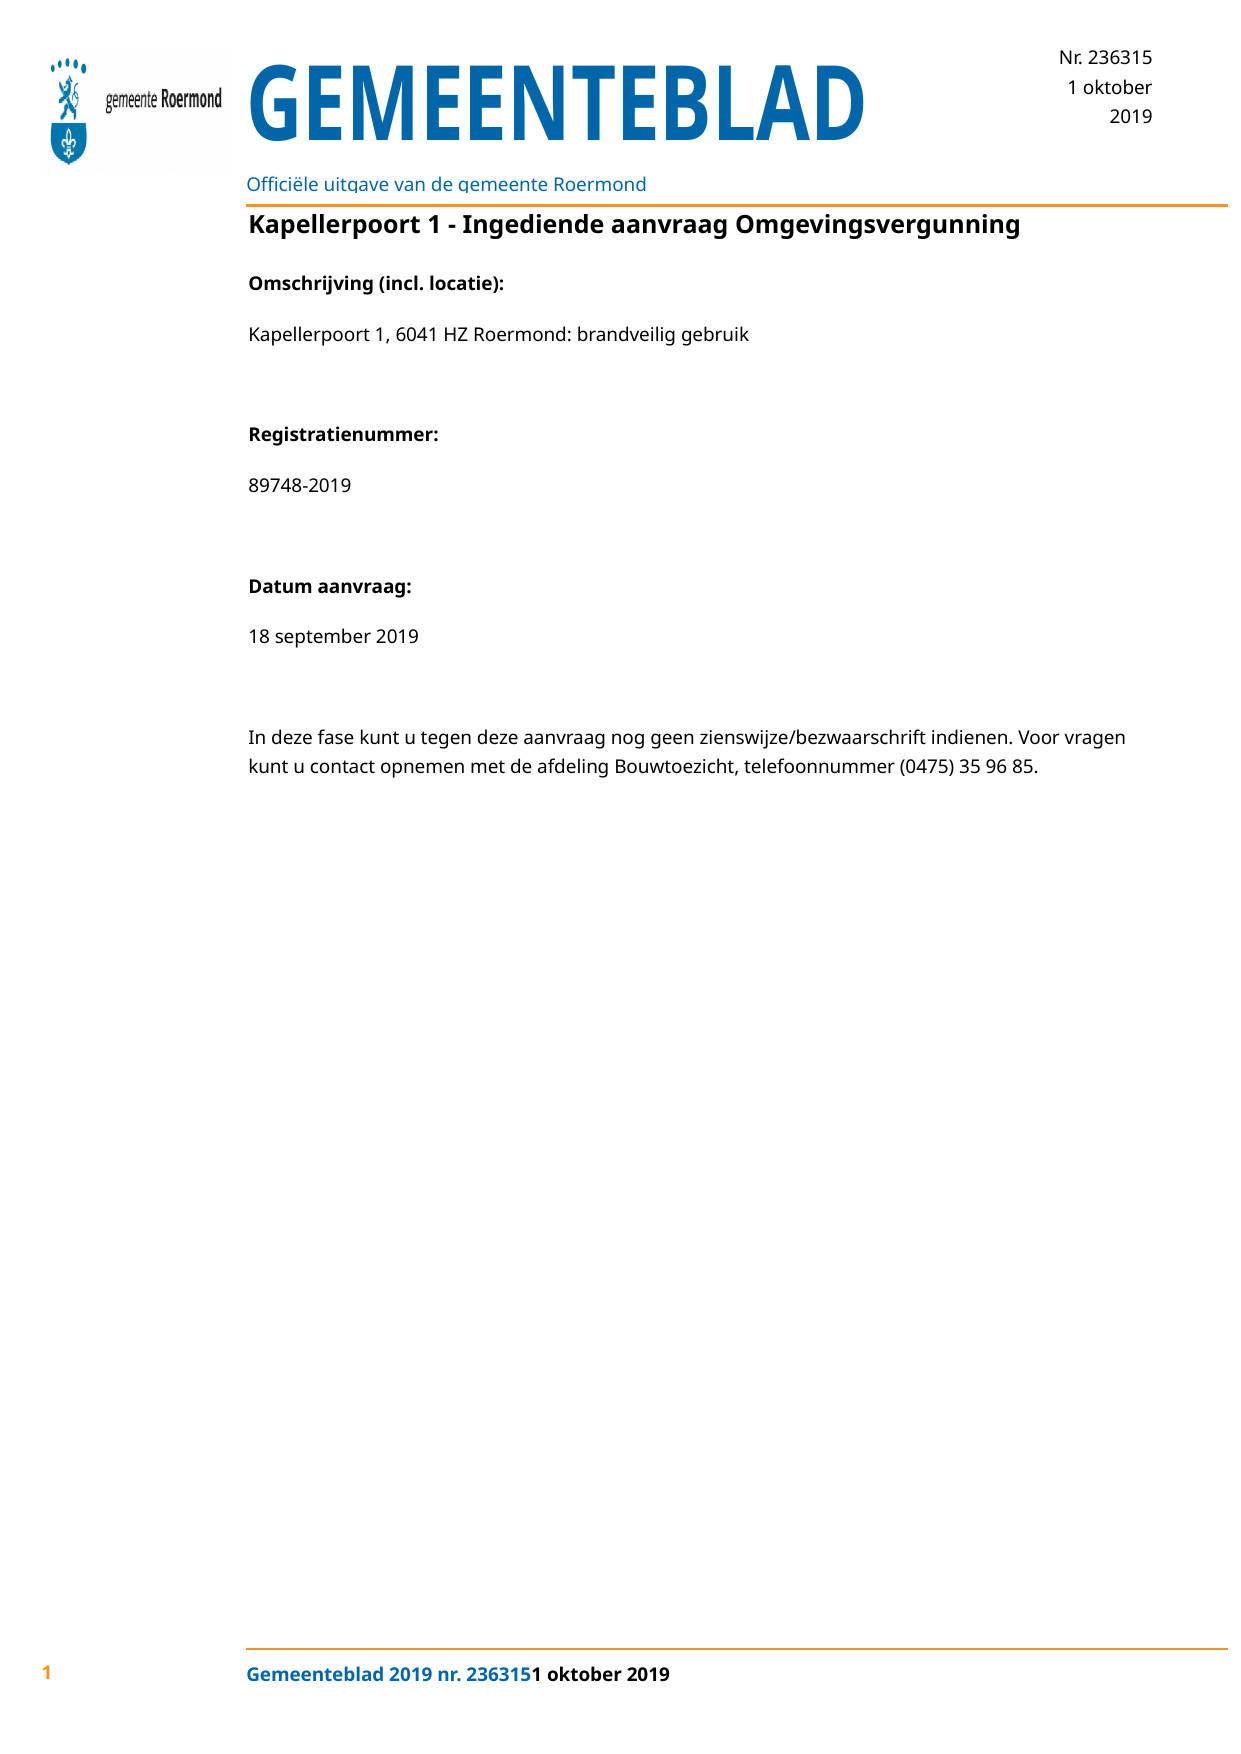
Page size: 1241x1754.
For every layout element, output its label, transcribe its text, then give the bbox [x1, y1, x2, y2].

text Kapellerpoort 1, 6041 HZ Roermond: brandveilig gebruik [248, 321, 1152, 346]
text 18 september 2019 [248, 623, 1152, 649]
text Kapellerpoort 1 - Ingediende aanvraag Omgevingsvergunning [248, 207, 1152, 241]
text 89748-2019 [248, 472, 1152, 498]
picture [41, 47, 231, 172]
text In deze fase kunt u tegen deze aanvraag nog geen zienswijze/bezwaarschrift indienen. Voor vragen kunt u contact opnemen met de afdeling Bouwtoezicht, telefoonnummer (0475) 35 96 85. [248, 724, 1152, 779]
text Datum aanvraag: [248, 573, 1152, 598]
text Omschrijving (incl. locatie): [248, 270, 1152, 296]
text Registratienummer: [248, 422, 1152, 447]
